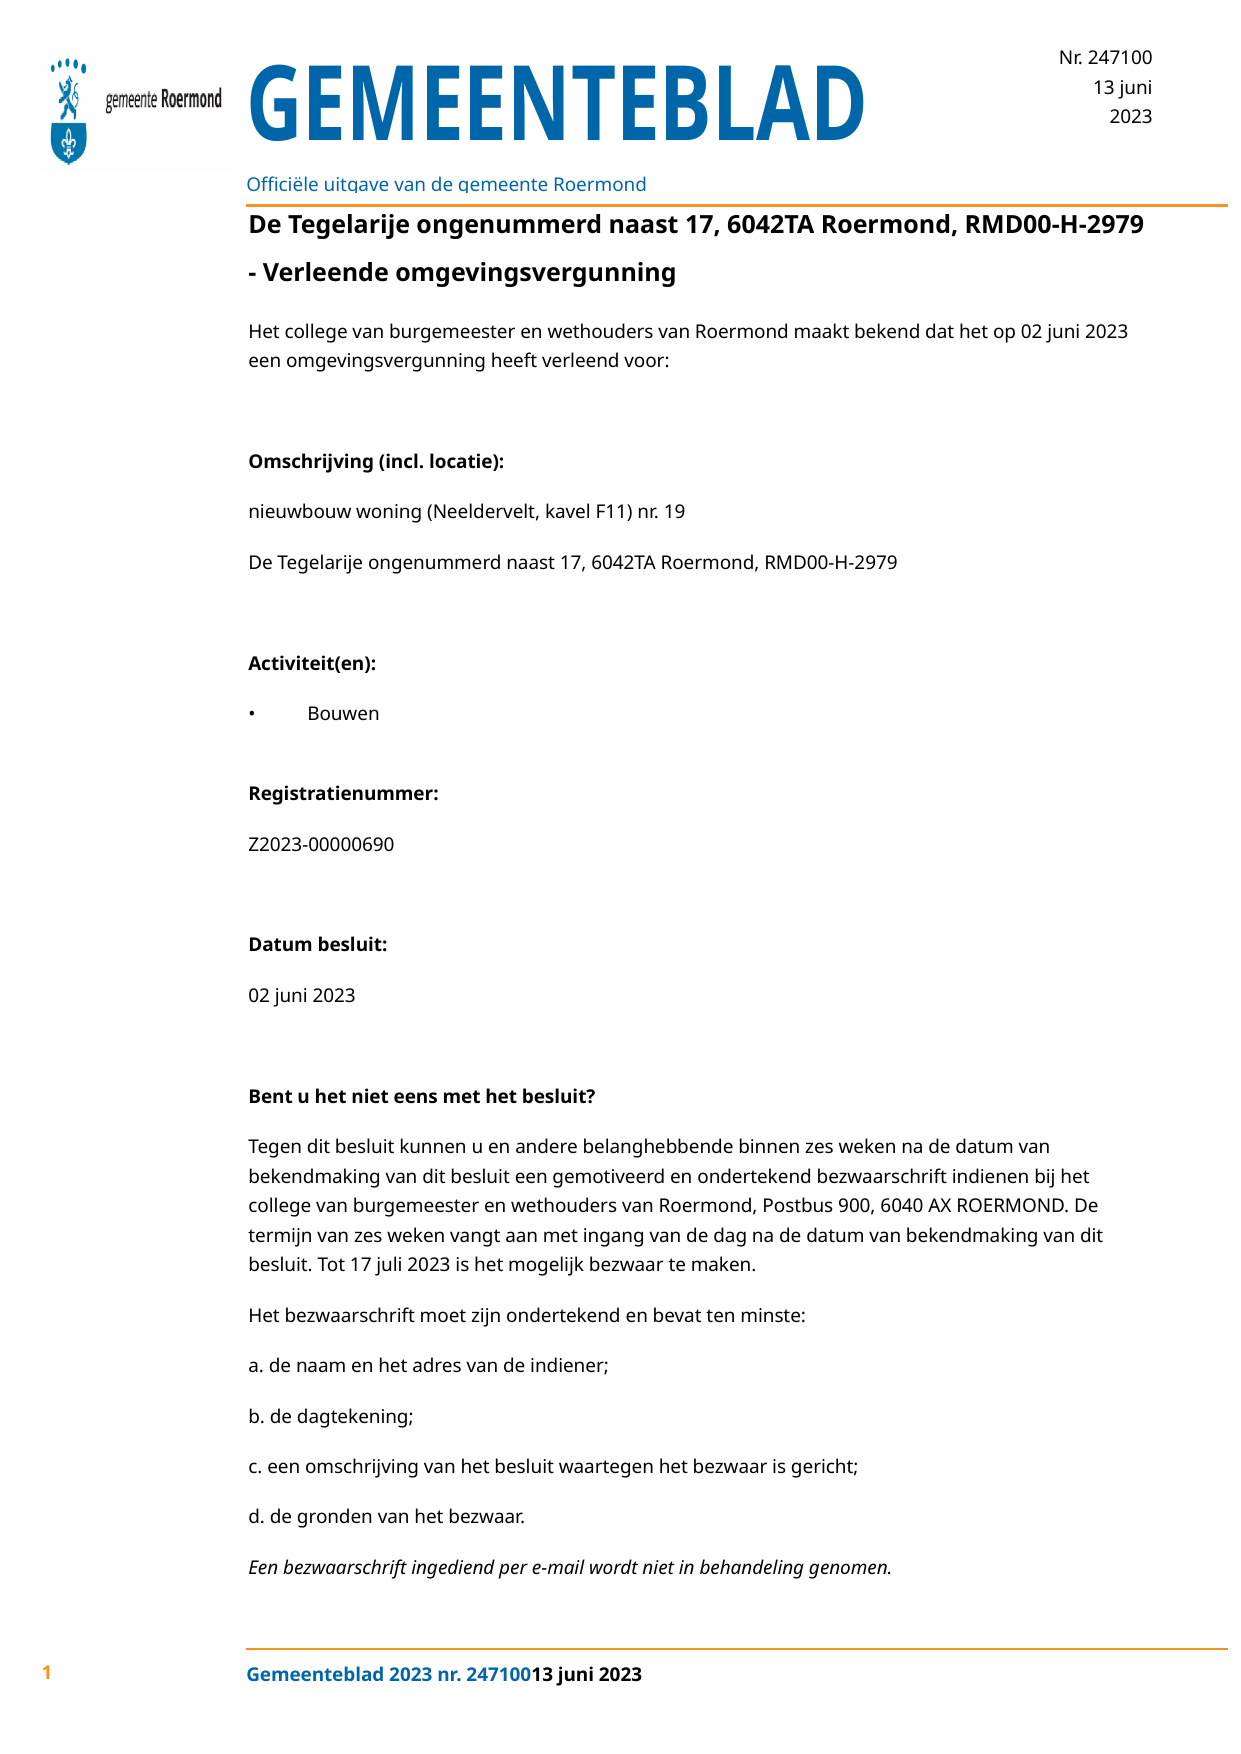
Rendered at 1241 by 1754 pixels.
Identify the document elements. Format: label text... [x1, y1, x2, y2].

text Registratienummer: [248, 780, 1152, 806]
picture [41, 47, 231, 172]
text Activiteit(en): [248, 650, 1152, 676]
text c. een omschrijving van het besluit waartegen het bezwaar is gericht; [248, 1453, 1152, 1479]
text a. de naam en het adres van de indiener; [248, 1352, 1152, 1378]
text Z2023-00000690 [248, 831, 1152, 857]
text Een bezwaarschrift ingediend per e-mail wordt niet in behandeling genomen. [248, 1554, 1152, 1580]
text De Tegelarije ongenummerd naast 17, 6042TA Roermond, RMD00-H-2979 - Verleende omgevingsvergunning [248, 207, 1152, 288]
text Omschrijving (incl. locatie): [248, 448, 1152, 474]
list Bouwen [248, 700, 1152, 726]
text 02 juni 2023 [248, 982, 1152, 1008]
text Datum besluit: [248, 932, 1152, 957]
text b. de dagtekening; [248, 1403, 1152, 1429]
text Het college van burgemeester en wethouders van Roermond maakt bekend dat het op 02 juni 2023 een omgevingsvergunning heeft verleend voor: [248, 318, 1152, 373]
text De Tegelarije ongenummerd naast 17, 6042TA Roermond, RMD00-H-2979 [248, 549, 1152, 575]
text Het bezwaarschrift moet zijn ondertekend en bevat ten minste: [248, 1302, 1152, 1328]
text d. de gronden van het bezwaar. [248, 1504, 1152, 1529]
text Tegen dit besluit kunnen u en andere belanghebbende binnen zes weken na de datum van bekendmaking van dit besluit een gemotiveerd en ondertekend bezwaarschrift indienen bij het college van burgemeester en wethouders van Roermond, Postbus 900, 6040 AX ROERMOND. De termijn van zes weken vangt aan met ingang van de dag na de datum van bekendmaking van dit besluit. Tot 17 juli 2023 is het mogelijk bezwaar te maken. [248, 1133, 1152, 1277]
text Bent u het niet eens met het besluit? [248, 1083, 1152, 1109]
text nieuwbouw woning (Neeldervelt, kavel F11) nr. 19 [248, 499, 1152, 524]
